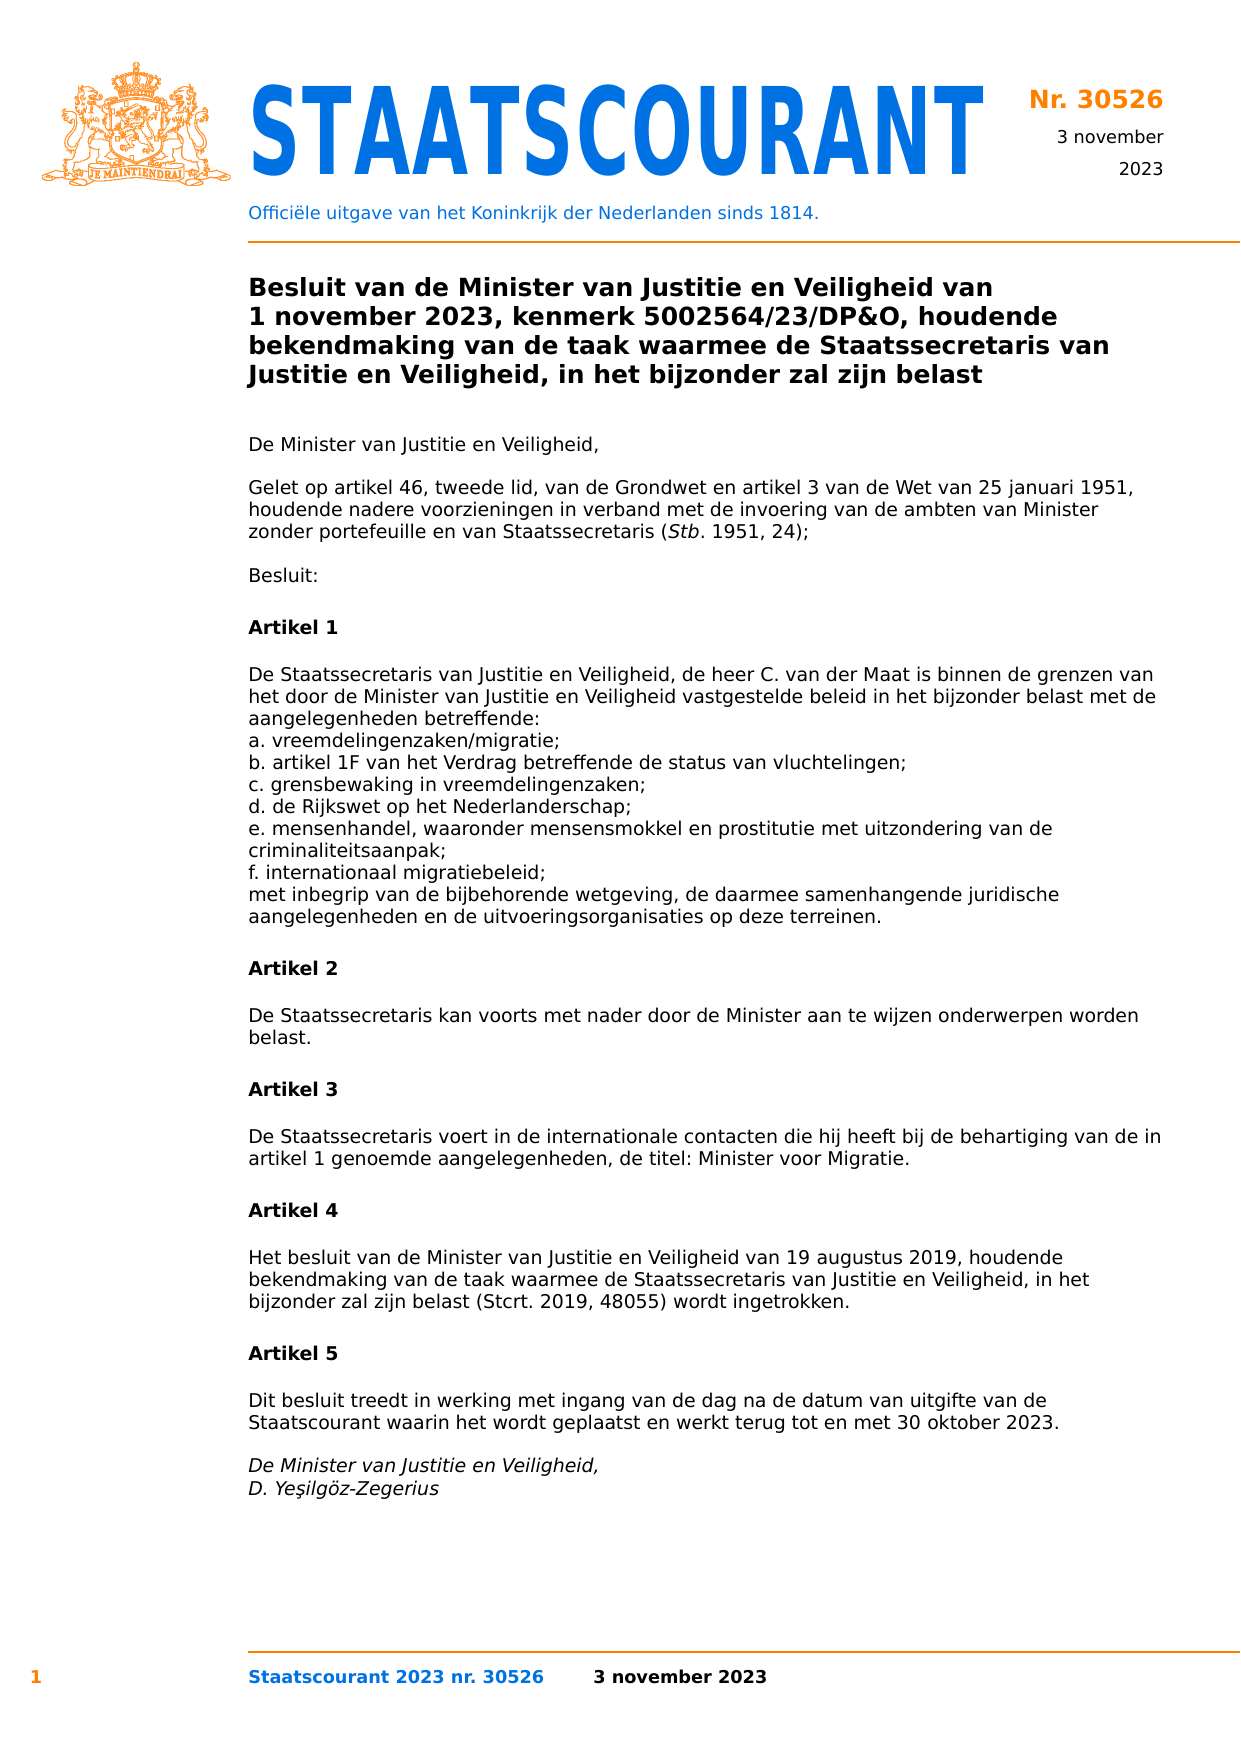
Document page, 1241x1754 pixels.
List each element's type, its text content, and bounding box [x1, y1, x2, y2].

table_cell 2023 [998, 153, 1240, 203]
text c. grensbewaking in vreemdelingenzaken; [248, 774, 1163, 796]
text met inbegrip van de bijbehorende wetgeving, de daarmee samenhangende juridische aangelegenheden en de uitvoeringsorganisaties op deze terreinen. [248, 884, 1163, 928]
text Het besluit van de Minister van Justitie en Veiligheid van 19 augustus 2019, houdende bekendmaking van de taak waarmee de Staatssecretaris van Justitie en Veiligheid, in het bijzonder zal zijn belast (Stcrt. 2019, 48055) wordt ingetrokken. [248, 1247, 1163, 1313]
text Gelet op artikel 46, tweede lid, van de Grondwet en artikel 3 van de Wet van 25 januari 1951, houdende nadere voorzieningen in verband met de invoering van de ambten van Minister zonder portefeuille en van Staatssecretaris (Stb. 1951, 24); [248, 477, 1163, 543]
table_header STAATSCOURANT [248, 62, 998, 203]
table_header [25, 62, 248, 241]
text De Staatssecretaris van Justitie en Veiligheid, de heer C. van der Maat is binnen de grenzen van het door de Minister van Justitie en Veiligheid vastgestelde beleid in het bijzonder belast met de aangelegenheden betreffende: [248, 664, 1163, 730]
text De Minister van Justitie en Veiligheid, [248, 433, 1163, 455]
text Besluit: [248, 565, 1163, 587]
picture [41, 62, 231, 186]
text b. artikel 1F van het Verdrag betreffende de status van vluchtelingen; [248, 752, 1163, 774]
table_cell 3 november [998, 121, 1240, 153]
subtitle Artikel 5 [248, 1343, 1163, 1364]
subtitle Artikel 1 [248, 617, 1163, 639]
text f. internationaal migratiebeleid; [248, 862, 1163, 884]
table_header Nr. 30526 [998, 62, 1240, 121]
table_cell Officiële uitgave van het Koninkrijk der Nederlanden sinds 1814. [248, 203, 1240, 241]
subtitle Besluit van de Minister van Justitie en Veiligheid van 1 november 2023, kenmerk 5002564/23/DP&O, houdende bekendmaking van de taak waarmee de Staatssecretaris van Justitie en Veiligheid, in het bijzonder zal zijn belast [248, 273, 1163, 390]
text Dit besluit treedt in werking met ingang van de dag na de datum van uitgifte van de Staatscourant waarin het wordt geplaatst en werkt terug tot en met 30 oktober 2023. [248, 1389, 1163, 1433]
subtitle Artikel 4 [248, 1200, 1163, 1222]
text De Staatssecretaris kan voorts met nader door de Minister aan te wijzen onderwerpen worden belast. [248, 1005, 1163, 1049]
text a. vreemdelingenzaken/migratie; [248, 730, 1163, 752]
subtitle Artikel 2 [248, 958, 1163, 980]
text d. de Rijkswet op het Nederlanderschap; [248, 796, 1163, 818]
subtitle Artikel 3 [248, 1079, 1163, 1101]
text De Staatssecretaris voert in de internationale contacten die hij heeft bij de behartiging van de in artikel 1 genoemde aangelegenheden, de titel: Minister voor Migratie. [248, 1126, 1163, 1170]
text De Minister van Justitie en Veiligheid, D. Yeşilgöz-Zegerius [248, 1455, 1163, 1499]
text e. mensenhandel, waaronder mensensmokkel en prostitutie met uitzondering van de criminaliteitsaanpak; [248, 818, 1163, 862]
